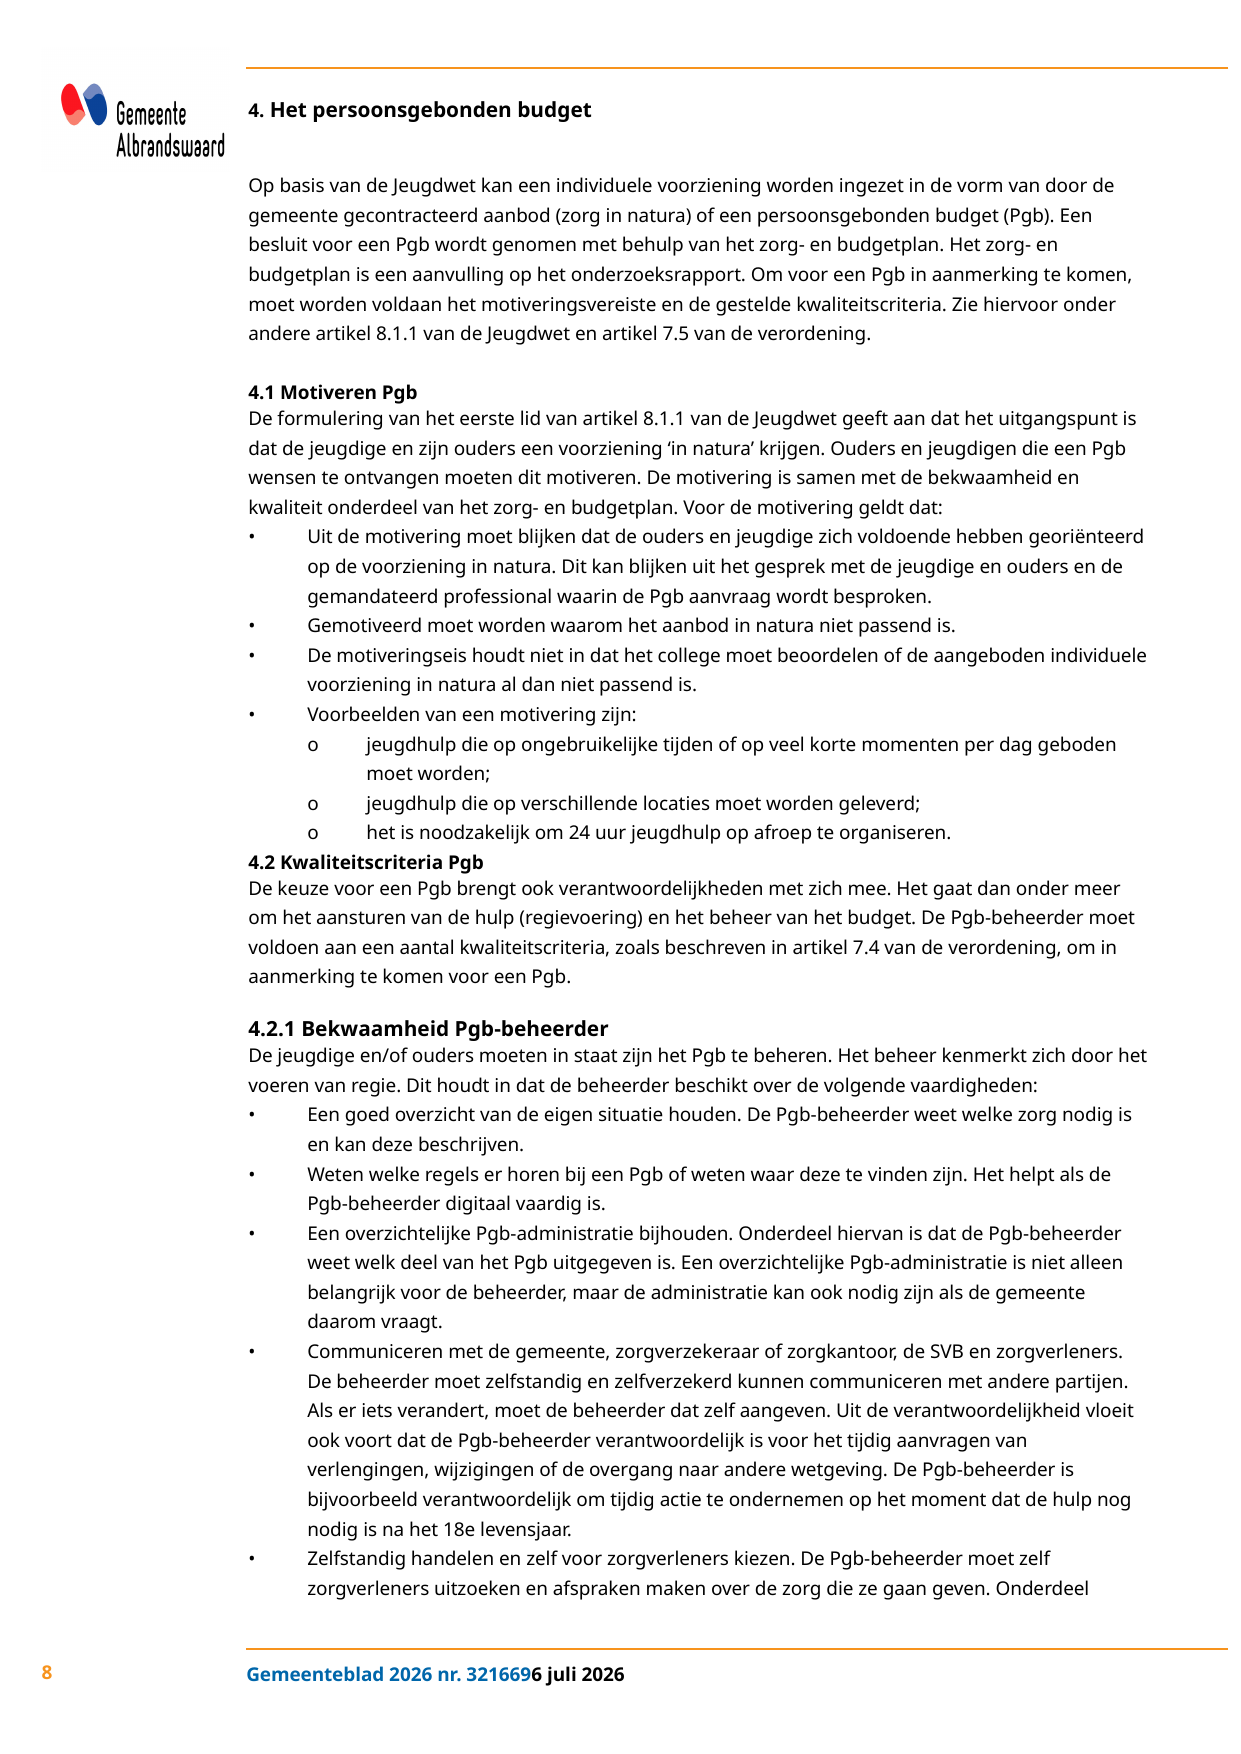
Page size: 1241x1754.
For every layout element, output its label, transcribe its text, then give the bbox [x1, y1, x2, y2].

list Uit de motivering moet blijken dat de ouders en jeugdige zich voldoende hebben georiënteerd op de voorziening in natura. Dit kan blijken uit het gesprek met de jeugdige en ouders en de gemandateerd professional waarin de Pgb aanvraag wordt besproken. [248, 524, 1152, 608]
picture [41, 47, 231, 172]
list Voorbeelden van een motivering zijn: [248, 701, 1152, 727]
list Zelfstandig handelen en zelf voor zorgverleners kiezen. De Pgb-beheerder moet zelf zorgverleners uitzoeken en afspraken maken over de zorg die ze gaan geven. Onderdeel [248, 1545, 1152, 1601]
list Een goed overzicht van de eigen situatie houden. De Pgb-beheerder weet welke zorg nodig is en kan deze beschrijven. [248, 1102, 1152, 1157]
list Weten welke regels er horen bij een Pgb of weten waar deze te vinden zijn. Het helpt als de Pgb-beheerder digitaal vaardig is. [248, 1161, 1152, 1216]
list Een overzichtelijke Pgb-administratie bijhouden. Onderdeel hiervan is dat de Pgb-beheerder weet welk deel van het Pgb uitgegeven is. Een overzichtelijke Pgb-administratie is niet alleen belangrijk voor de beheerder, maar de administratie kan ook nodig zijn als de gemeente daarom vraagt. [248, 1220, 1152, 1334]
list jeugdhulp die op verschillende locaties moet worden geleverd; [307, 790, 1152, 816]
text De formulering van het eerste lid van artikel 8.1.1 van de Jeugdwet geeft aan dat het uitgangspunt is dat de jeugdige en zijn ouders een voorziening ‘in natura’ krijgen. Ouders en jeugdigen die een Pgb wensen te ontvangen moeten dit motiveren. De motivering is samen met de bekwaamheid en kwaliteit onderdeel van het zorg- en budgetplan. Voor de motivering geldt dat: [248, 405, 1152, 520]
text 4.1 Motiveren Pgb [248, 379, 1152, 405]
list jeugdhulp die op ongebruikelijke tijden of op veel korte momenten per dag geboden moet worden; [307, 731, 1152, 786]
text 4. Het persoonsgebonden budget [248, 95, 1152, 123]
list Gemotiveerd moet worden waarom het aanbod in natura niet passend is. [248, 612, 1152, 638]
list Communiceren met de gemeente, zorgverzekeraar of zorgkantoor, de SVB en zorgverleners. De beheerder moet zelfstandig en zelfverzekerd kunnen communiceren met andere partijen. Als er iets verandert, moet de beheerder dat zelf aangeven. Uit de verantwoordelijkheid vloeit ook voort dat de Pgb-beheerder verantwoordelijk is voor het tijdig aanvragen van verlengingen, wijzigingen of de overgang naar andere wetgeving. De Pgb-beheerder is bijvoorbeeld verantwoordelijk om tijdig actie te ondernemen op het moment dat de hulp nog nodig is na het 18e levensjaar. [248, 1338, 1152, 1541]
list De motiveringseis houdt niet in dat het college moet beoordelen of de aangeboden individuele voorziening in natura al dan niet passend is. [248, 642, 1152, 697]
text De jeugdige en/of ouders moeten in staat zijn het Pgb te beheren. Het beheer kenmerkt zich door het voeren van regie. Dit houdt in dat de beheerder beschikt over de volgende vaardigheden: [248, 1042, 1152, 1098]
list het is noodzakelijk om 24 uur jeugdhulp op afroep te organiseren. [307, 819, 1152, 845]
text 4.2.1 Bekwaamheid Pgb-beheerder [248, 1014, 1152, 1042]
text Op basis van de Jeugdwet kan een individuele voorziening worden ingezet in de vorm van door de gemeente gecontracteerd aanbod (zorg in natura) of een persoonsgebonden budget (Pgb). Een besluit voor een Pgb wordt genomen met behulp van het zorg- en budgetplan. Het zorg- en budgetplan is een aanvulling op het onderzoeksrapport. Om voor een Pgb in aanmerking te komen, moet worden voldaan het motiveringsvereiste en de gestelde kwaliteitscriteria. Zie hiervoor onder andere artikel 8.1.1 van de Jeugdwet en artikel 7.5 van de verordening. [248, 172, 1152, 346]
text De keuze voor een Pgb brengt ook verantwoordelijkheden met zich mee. Het gaat dan onder meer om het aansturen van de hulp (regievoering) en het beheer van het budget. De Pgb-beheerder moet voldoen aan een aantal kwaliteitscriteria, zoals beschreven in artikel 7.4 van de verordening, om in aanmerking te komen voor een Pgb. [248, 875, 1152, 989]
text 4.2 Kwaliteitscriteria Pgb [248, 849, 1152, 875]
